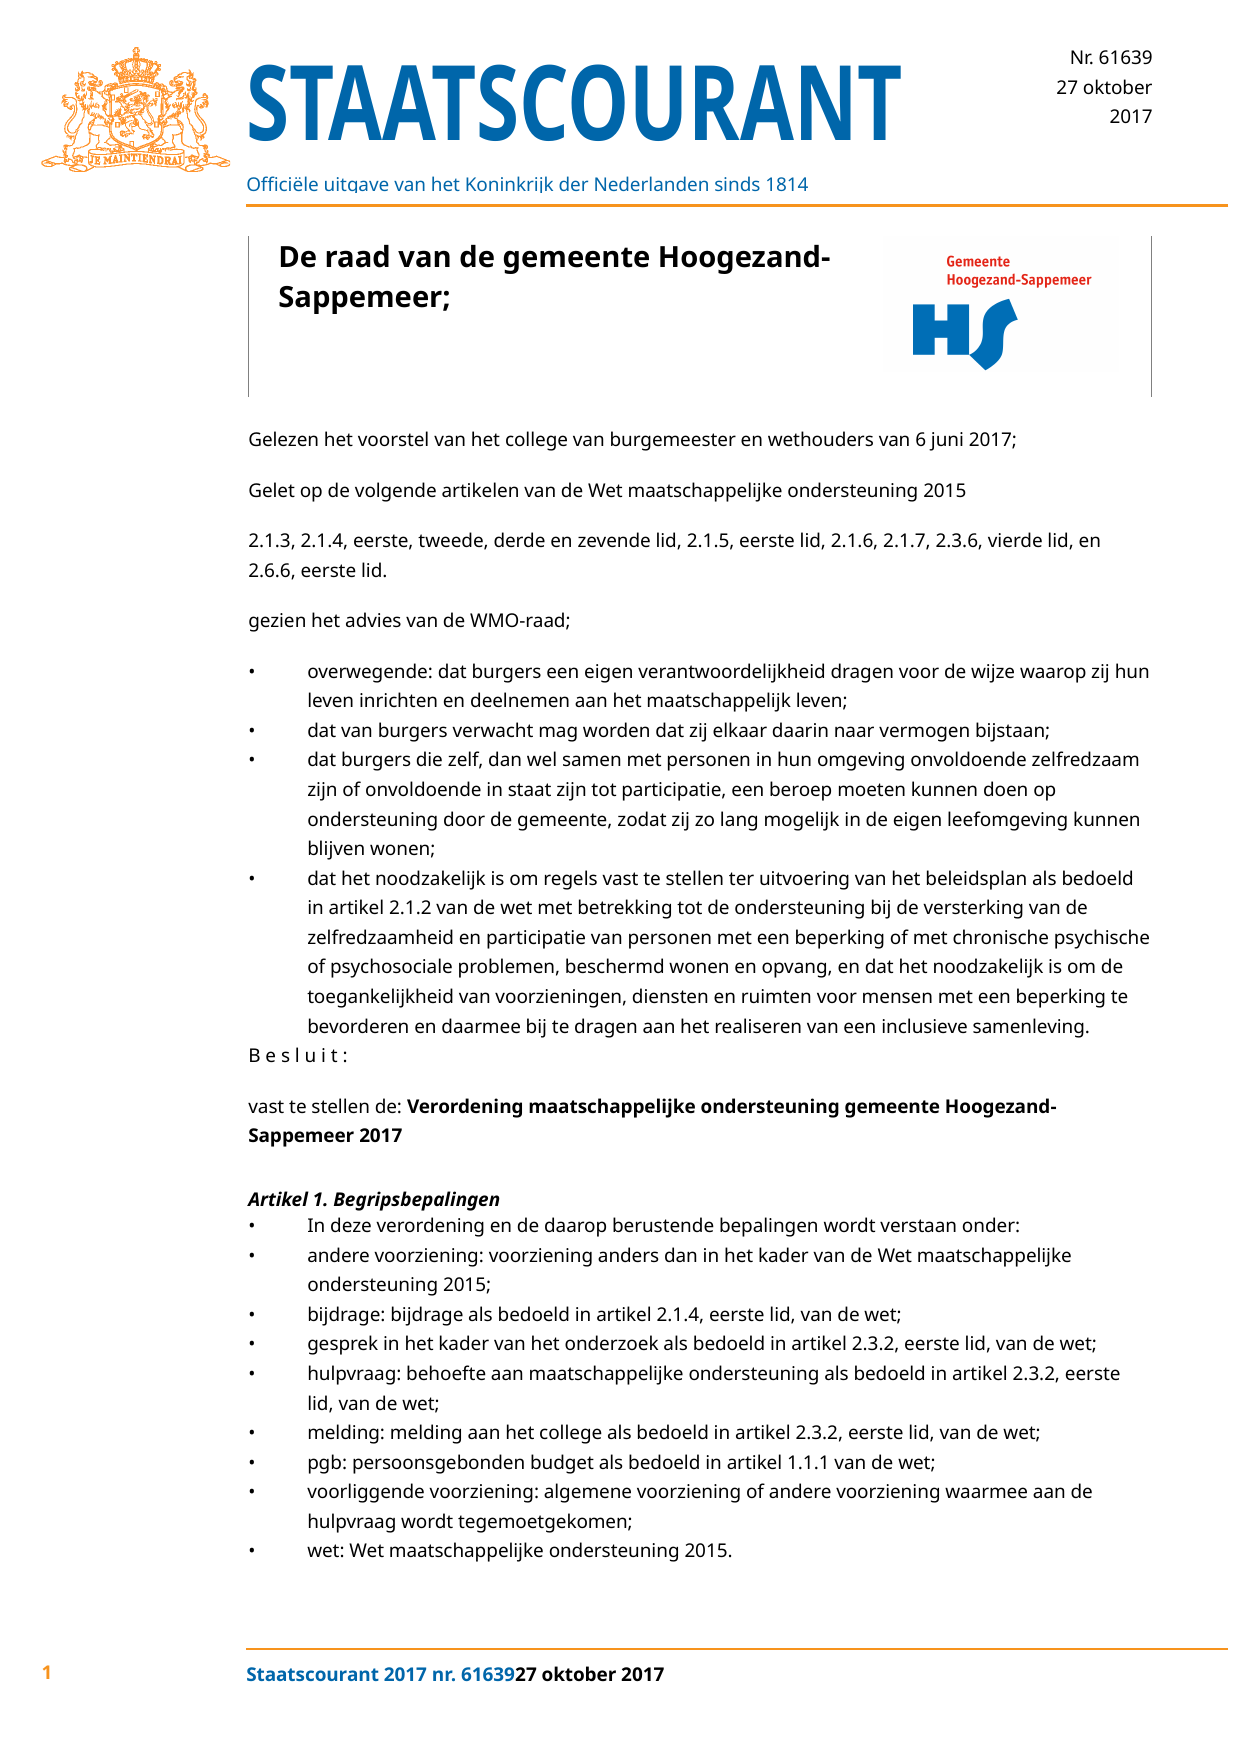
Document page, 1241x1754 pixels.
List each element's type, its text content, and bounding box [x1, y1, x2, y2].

list melding: melding aan het college als bedoeld in artikel 2.3.2, eerste lid, van de wet; [248, 1419, 1152, 1445]
text Artikel 1. Begripsbepalingen [248, 1186, 1152, 1212]
text B e s l u i t : [248, 1042, 1152, 1068]
list hulpvraag: behoefte aan maatschappelijke ondersteuning als bedoeld in artikel 2.3.2, eerste lid, van de wet; [248, 1360, 1152, 1415]
text Gelezen het voorstel van het college van burgemeester en wethouders van 6 juni 2017; [248, 427, 1152, 452]
list dat het noodzakelijk is om regels vast te stellen ter uitvoering van het beleidsplan als bedoeld in artikel 2.1.2 van de wet met betrekking tot de ondersteuning bij de versterking van de zelfredzaamheid en participatie van personen met een beperking of met chronische psychische of psychosociale problemen, beschermd wonen en opvang, en dat het noodzakelijk is om de toegankelijkheid van voorzieningen, diensten en ruimten voor mensen met een beperking te bevorderen en daarmee bij te dragen aan het realiseren van een inclusieve samenleving. [248, 865, 1152, 1039]
list gesprek in het kader van het onderzoek als bedoeld in artikel 2.3.2, eerste lid, van de wet; [248, 1331, 1152, 1356]
list overwegende: dat burgers een eigen verantwoordelijkheid dragen voor de wijze waarop zij hun leven inrichten en deelnemen aan het maatschappelijk leven; [248, 658, 1152, 713]
text Gelet op de volgende artikelen van de Wet maatschappelijke ondersteuning 2015 [248, 477, 1152, 503]
list wet: Wet maatschappelijke ondersteuning 2015. [248, 1538, 1152, 1563]
list dat van burgers verwacht mag worden dat zij elkaar daarin naar vermogen bijstaan; [248, 717, 1152, 743]
table_header De raad van de gemeente Hoogezand-Sappemeer; [249, 236, 850, 397]
text vast te stellen de: Verordening maatschappelijke ondersteuning gemeente Hoogezand-Sappemeer 2017 [248, 1093, 1152, 1148]
text gezien het advies van de WMO-raad; [248, 607, 1152, 633]
picture [882, 236, 1119, 372]
table_header [850, 236, 1151, 397]
picture [41, 47, 231, 172]
list andere voorziening: voorziening anders dan in het kader van de Wet maatschappelijke ondersteuning 2015; [248, 1242, 1152, 1297]
list dat burgers die zelf, dan wel samen met personen in hun omgeving onvoldoende zelfredzaam zijn of onvoldoende in staat zijn tot participatie, een beroep moeten kunnen doen op ondersteuning door de gemeente, zodat zij zo lang mogelijk in de eigen leefomgeving kunnen blijven wonen; [248, 747, 1152, 861]
list pgb: persoonsgebonden budget als bedoeld in artikel 1.1.1 van de wet; [248, 1449, 1152, 1474]
list In deze verordening en de daarop berustende bepalingen wordt verstaan onder: [248, 1212, 1152, 1238]
list voorliggende voorziening: algemene voorziening of andere voorziening waarmee aan de hulpvraag wordt tegemoetgekomen; [248, 1478, 1152, 1534]
text 2.1.3, 2.1.4, eerste, tweede, derde en zevende lid, 2.1.5, eerste lid, 2.1.6, 2.1.7, 2.3.6, vierde lid, en 2.6.6, eerste lid. [248, 527, 1152, 583]
list bijdrage: bijdrage als bedoeld in artikel 2.1.4, eerste lid, van de wet; [248, 1301, 1152, 1327]
